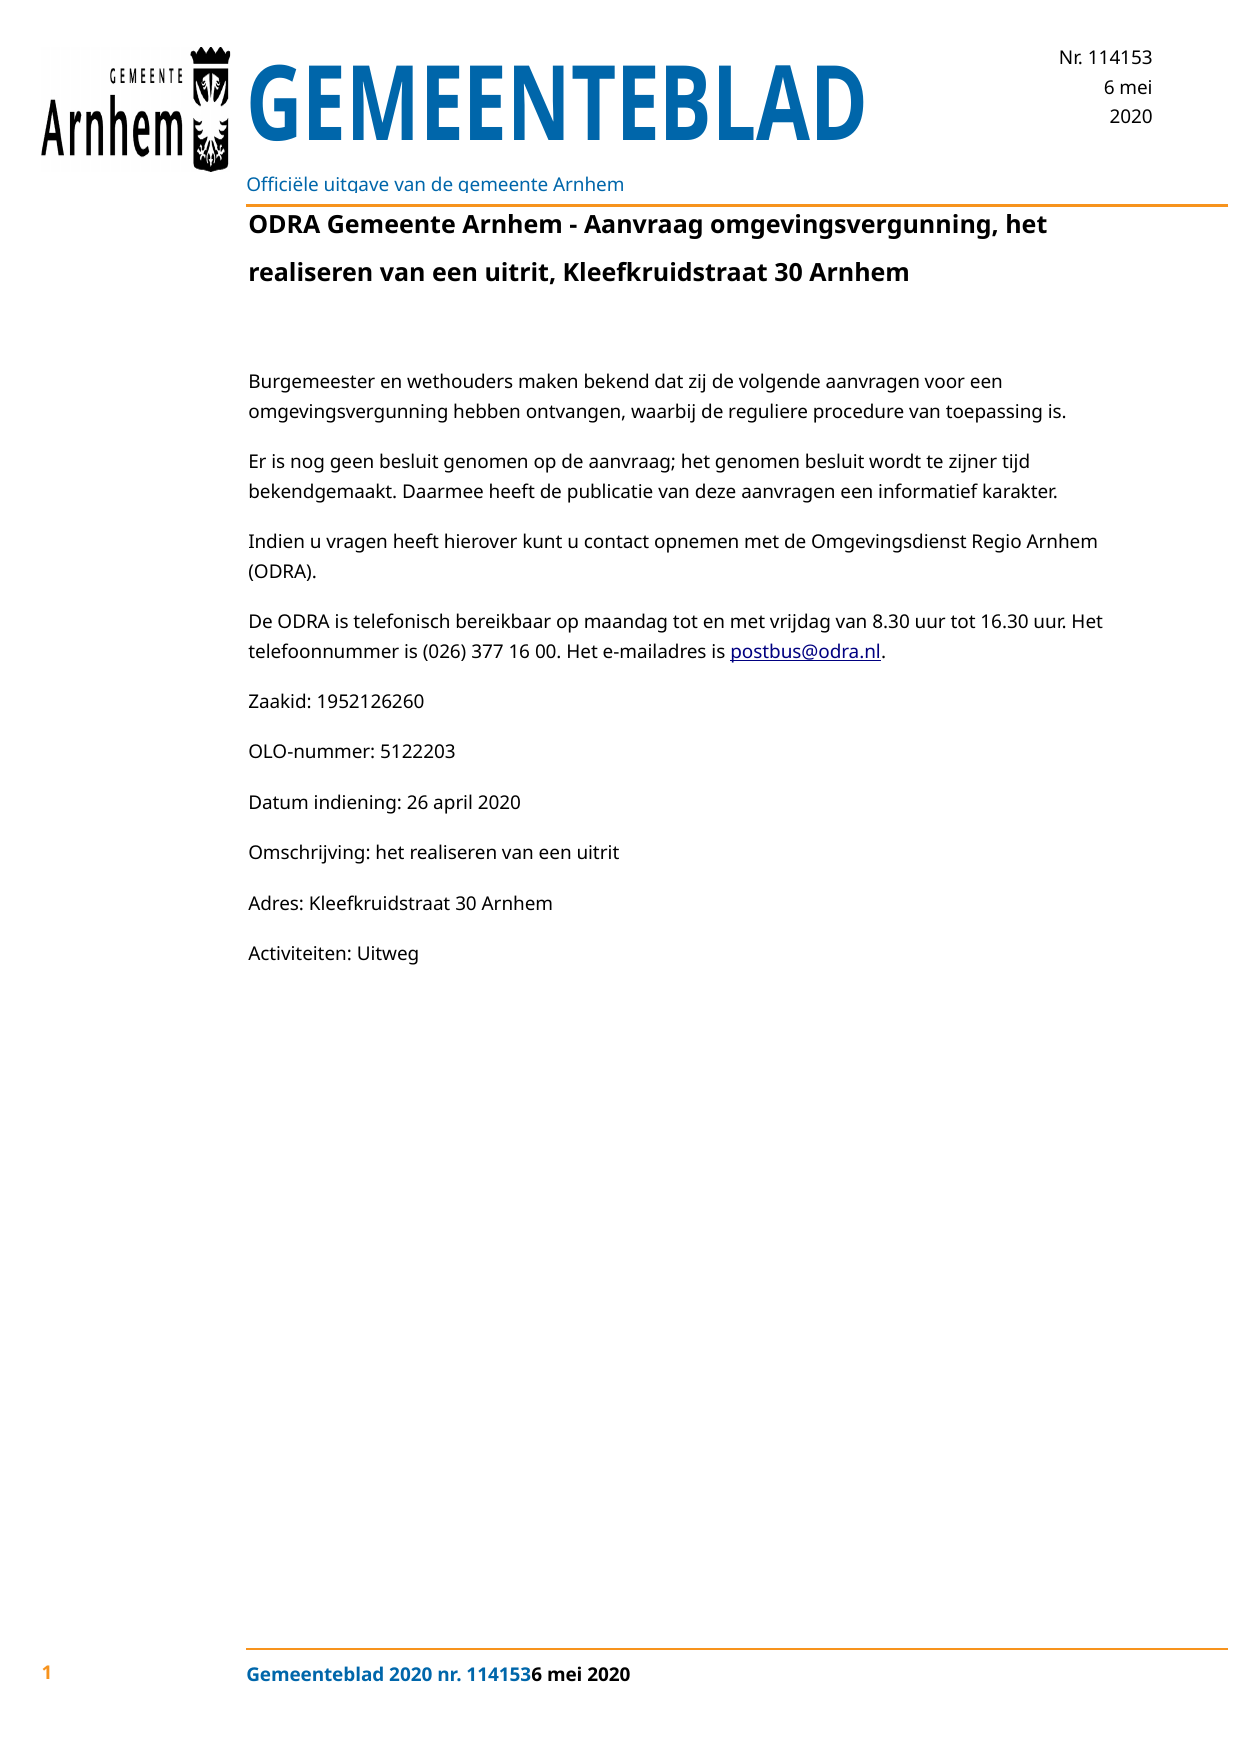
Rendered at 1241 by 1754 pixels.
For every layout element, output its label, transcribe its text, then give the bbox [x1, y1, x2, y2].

text OLO-nummer: 5122203 [248, 739, 1152, 764]
text Omschrijving: het realiseren van een uitrit [248, 839, 1152, 865]
text ODRA Gemeente Arnhem - Aanvraag omgevingsvergunning, het realiseren van een uitrit, Kleefkruidstraat 30 Arnhem [248, 207, 1152, 288]
text Er is nog geen besluit genomen op de aanvraag; het genomen besluit wordt te zijner tijd bekendgemaakt. Daarmee heeft de publicatie van deze aanvragen een informatief karakter. [248, 448, 1152, 504]
text De ODRA is telefonisch bereikbaar op maandag tot en met vrijdag van 8.30 uur tot 16.30 uur. Het telefoonnummer is (026) 377 16 00. Het e-mailadres is postbus@odra.nl. [248, 608, 1152, 664]
text Indien u vragen heeft hierover kunt u contact opnemen met de Omgevingsdienst Regio Arnhem (ODRA). [248, 528, 1152, 584]
picture [41, 47, 231, 172]
text Adres: Kleefkruidstraat 30 Arnhem [248, 890, 1152, 916]
text Burgemeester en wethouders maken bekend dat zij de volgende aanvragen voor een omgevingsvergunning hebben ontvangen, waarbij de reguliere procedure van toepassing is. [248, 368, 1152, 424]
text Activiteiten: Uitweg [248, 940, 1152, 966]
text Datum indiening: 26 april 2020 [248, 789, 1152, 815]
text Zaakid: 1952126260 [248, 688, 1152, 714]
